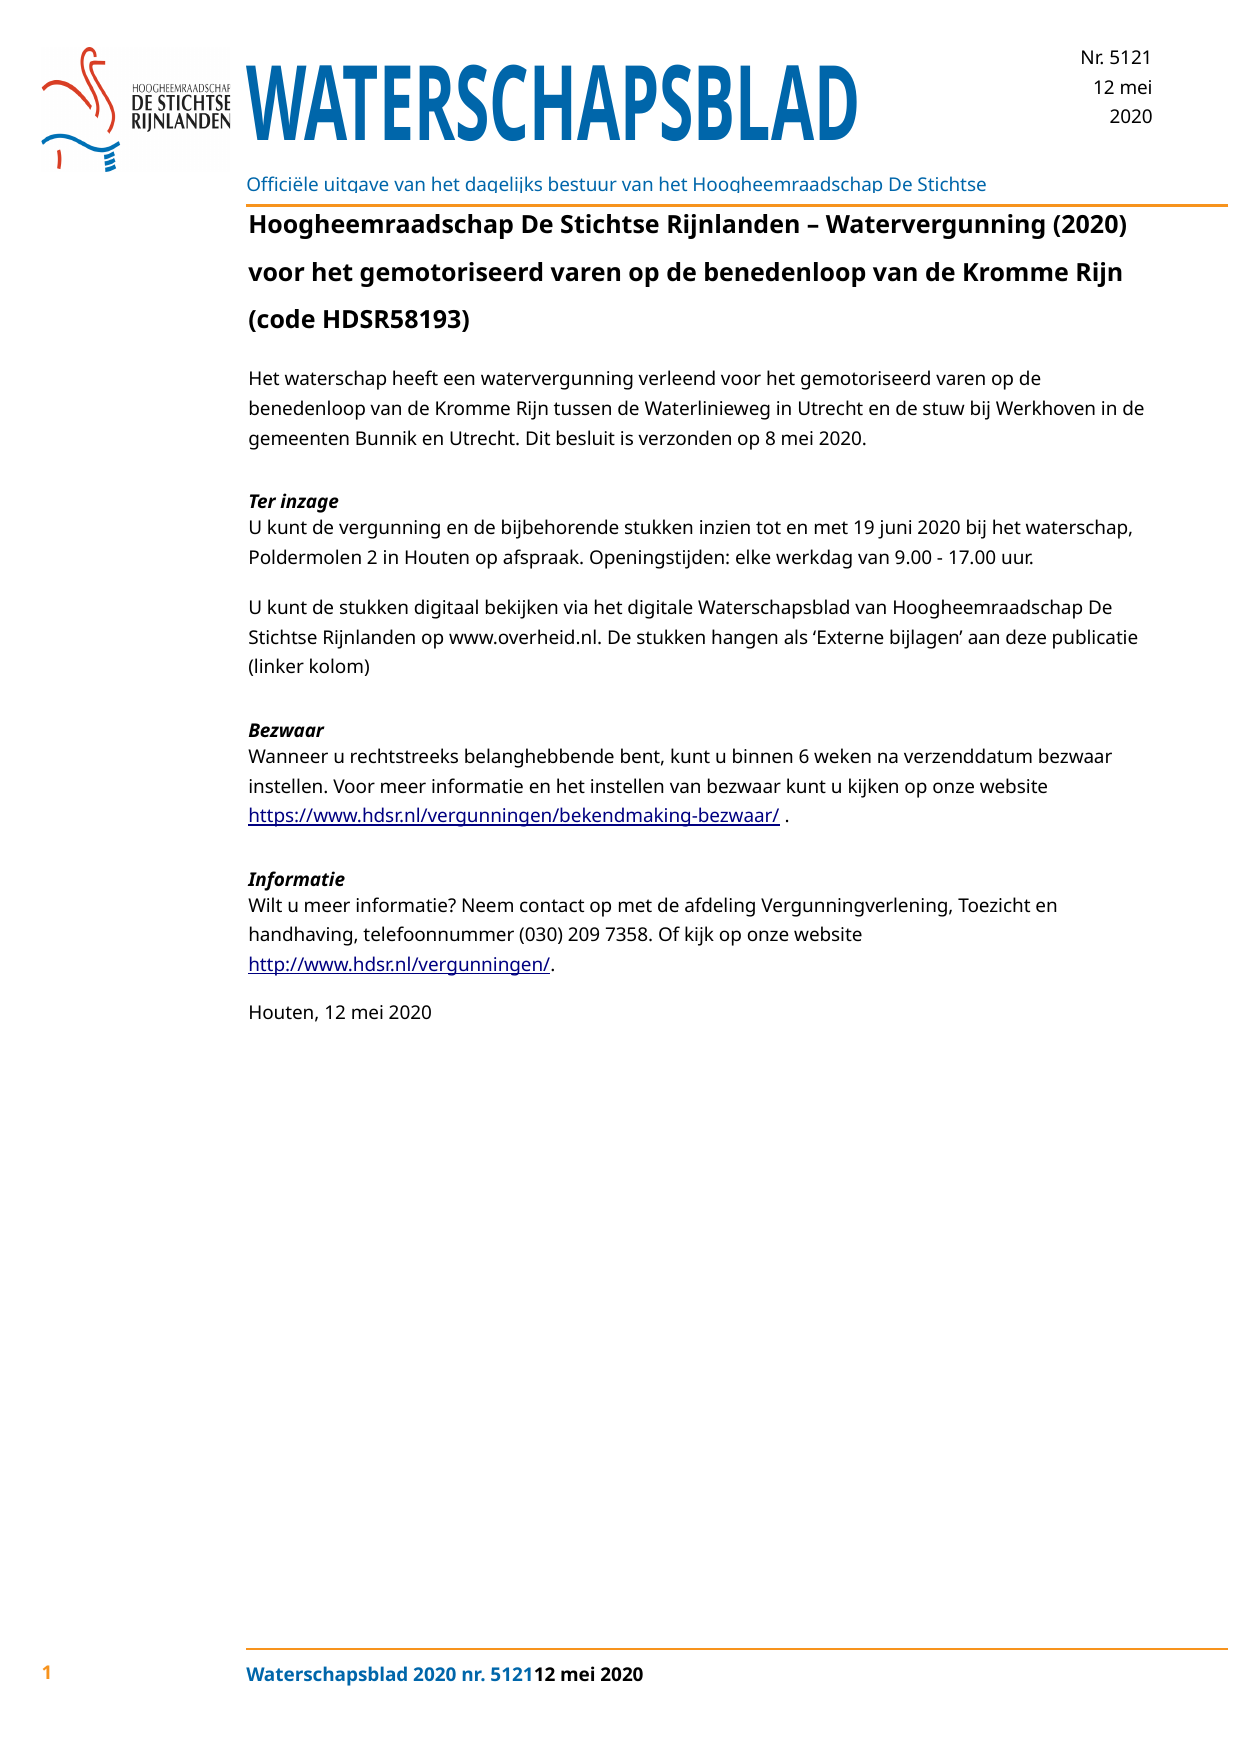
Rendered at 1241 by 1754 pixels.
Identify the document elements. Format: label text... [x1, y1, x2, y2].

text Houten, 12 mei 2020 [248, 999, 1152, 1025]
text Hoogheemraadschap De Stichtse Rijnlanden – Watervergunning (2020) voor het gemotoriseerd varen op de benedenloop van de Kromme Rijn (code HDSR58193) [248, 207, 1152, 336]
text U kunt de stukken digitaal bekijken via het digitale Waterschapsblad van Hoogheemraadschap De Stichtse Rijnlanden op www.overheid.nl. De stukken hangen als ‘Externe bijlagen’ aan deze publicatie (linker kolom) [248, 594, 1152, 679]
text Bezwaar [248, 717, 1152, 743]
text Wilt u meer informatie? Neem contact op met de afdeling Vergunningverlening, Toezicht en handhaving, telefoonnummer (030) 209 7358. Of kijk op onze website http://www.hdsr.nl/vergunningen/. [248, 892, 1152, 977]
text U kunt de vergunning en de bijbehorende stukken inzien tot en met 19 juni 2020 bij het waterschap, Poldermolen 2 in Houten op afspraak. Openingstijden: elke werkdag van 9.00 - 17.00 uur. [248, 514, 1152, 570]
text Wanneer u rechtstreeks belanghebbende bent, kunt u binnen 6 weken na verzenddatum bezwaar instellen. Voor meer informatie en het instellen van bezwaar kunt u kijken op onze website https://www.hdsr.nl/vergunningen/bekendmaking-bezwaar/ . [248, 743, 1152, 828]
text Informatie [248, 866, 1152, 892]
text Het waterschap heeft een watervergunning verleend voor het gemotoriseerd varen op de benedenloop van de Kromme Rijn tussen de Waterlinieweg in Utrecht en de stuw bij Werkhoven in de gemeenten Bunnik en Utrecht. Dit besluit is verzonden op 8 mei 2020. [248, 366, 1152, 450]
picture [41, 47, 231, 172]
text Ter inzage [248, 489, 1152, 514]
